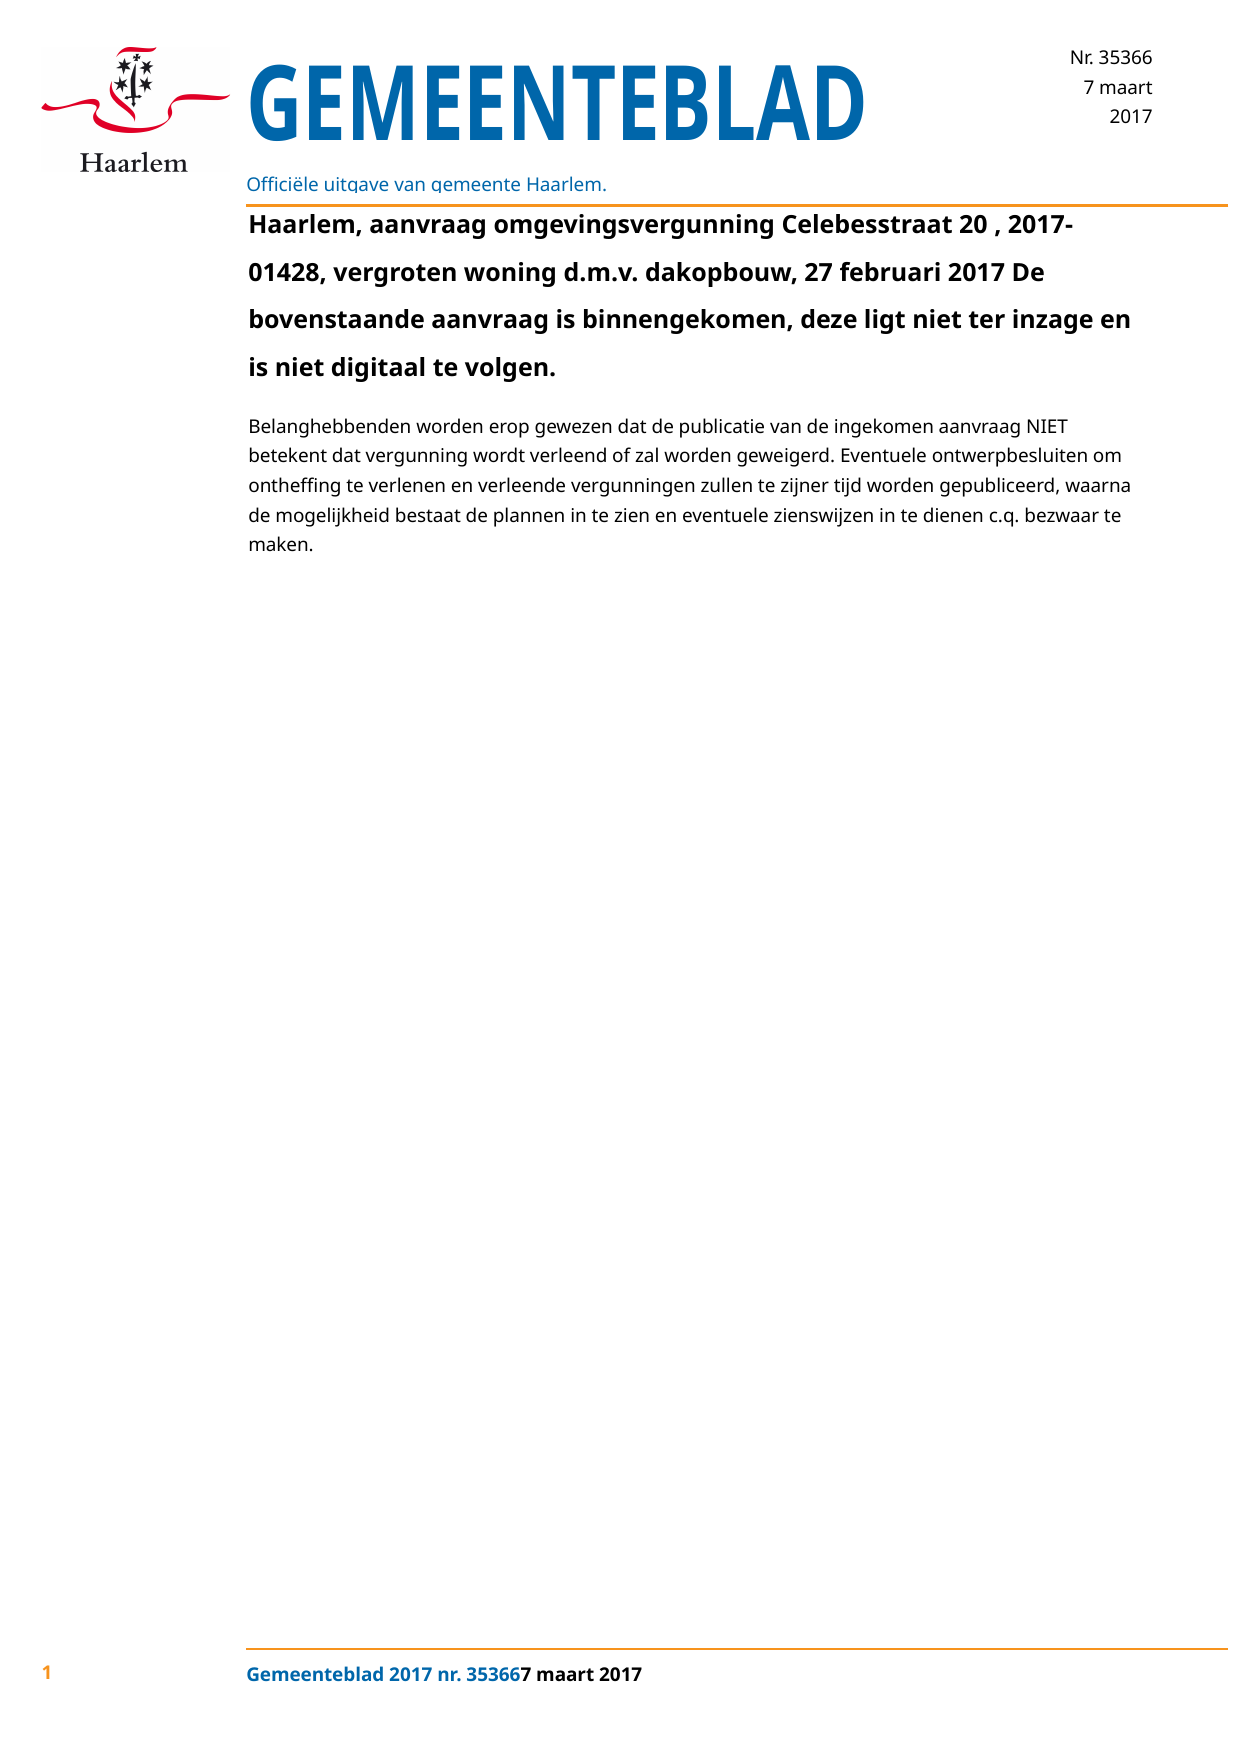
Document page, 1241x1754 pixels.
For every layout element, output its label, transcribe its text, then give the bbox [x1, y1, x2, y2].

text Haarlem, aanvraag omgevingsvergunning Celebesstraat 20 , 2017-01428, vergroten woning d.m.v. dakopbouw, 27 februari 2017 De bovenstaande aanvraag is binnengekomen, deze ligt niet ter inzage en is niet digitaal te volgen. [248, 207, 1152, 384]
picture [41, 47, 231, 172]
text Belanghebbenden worden erop gewezen dat de publicatie van de ingekomen aanvraag NIET betekent dat vergunning wordt verleend of zal worden geweigerd. Eventuele ontwerpbesluiten om ontheffing te verlenen en verleende vergunningen zullen te zijner tijd worden gepubliceerd, waarna de mogelijkheid bestaat de plannen in te zien en eventuele zienswijzen in te dienen c.q. bezwaar te maken. [248, 413, 1152, 557]
